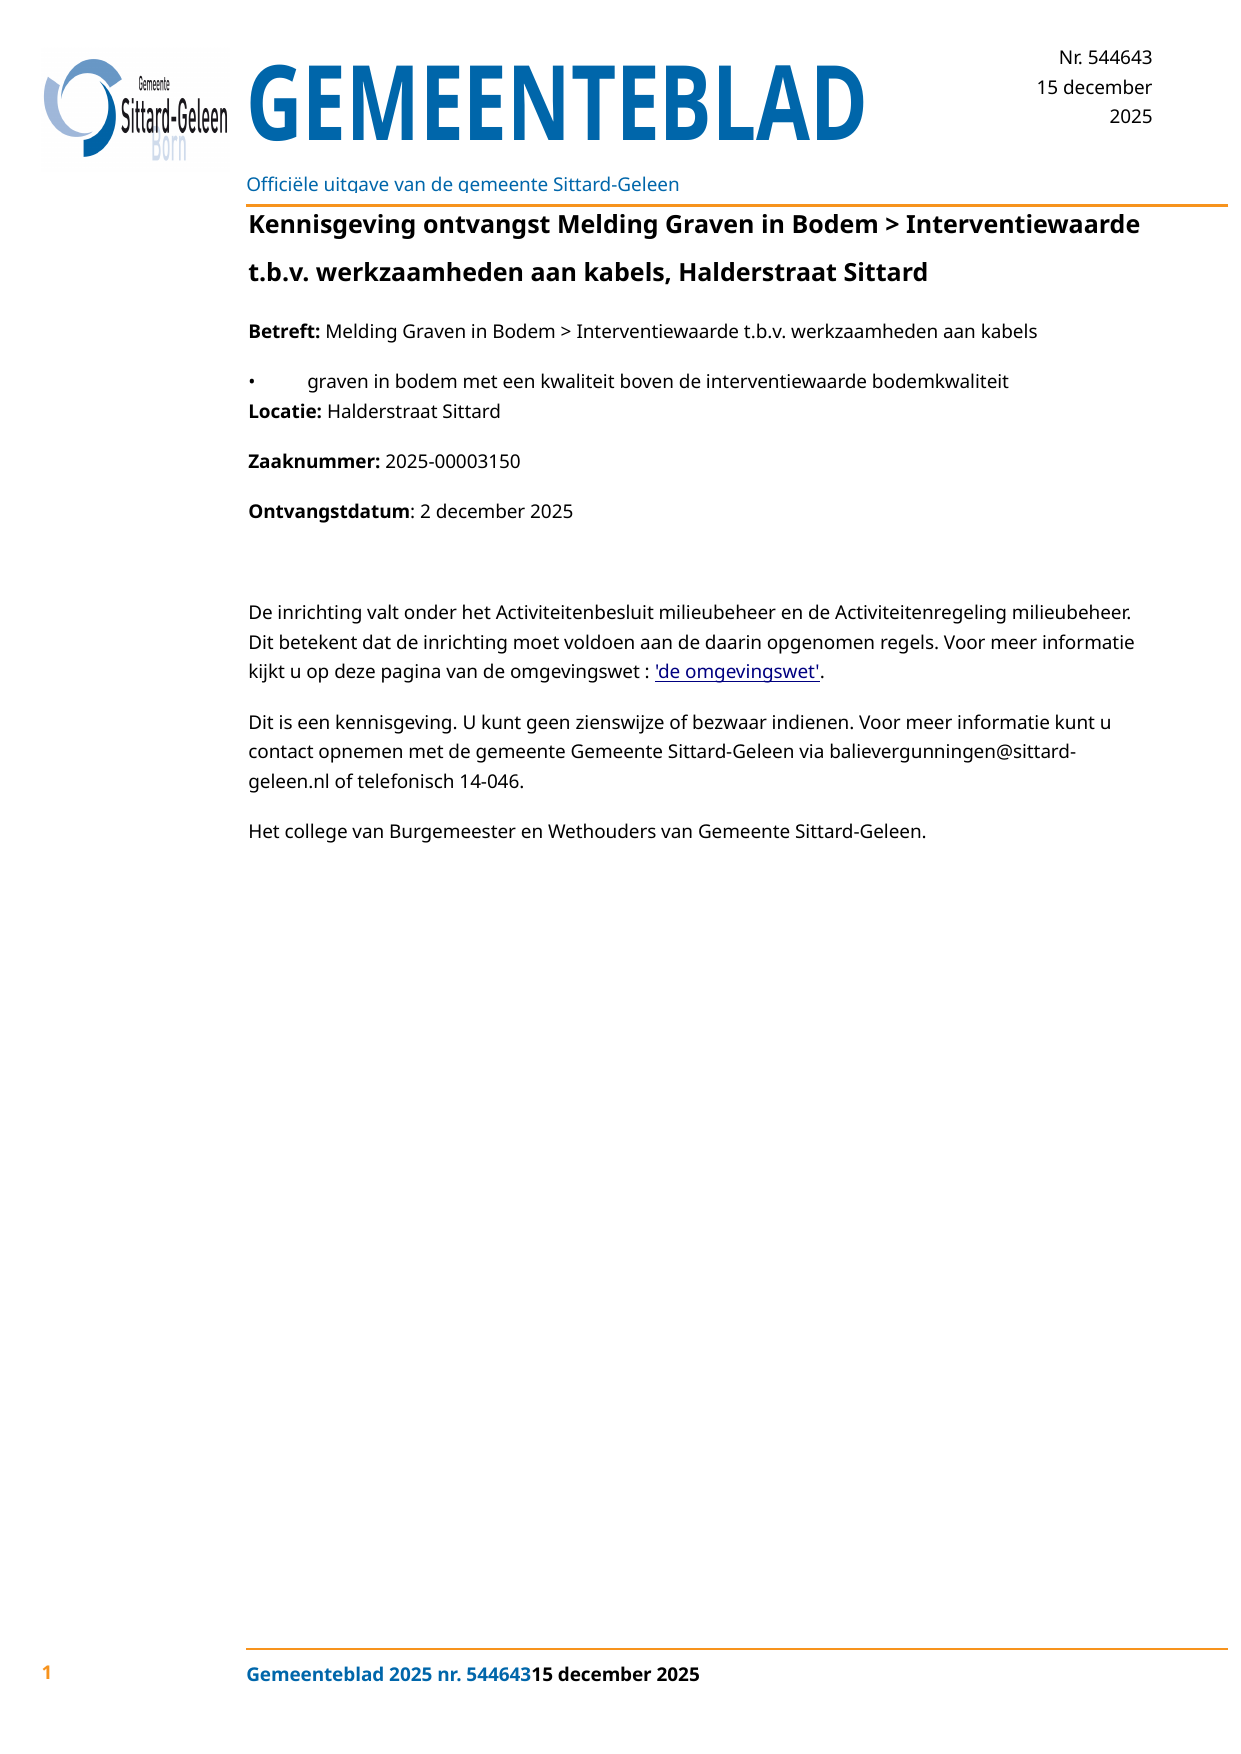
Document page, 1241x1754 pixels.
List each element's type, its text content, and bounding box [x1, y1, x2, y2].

picture [41, 47, 231, 172]
text Zaaknummer: 2025-00003150 [248, 448, 1152, 474]
text Betreft: Melding Graven in Bodem > Interventiewaarde t.b.v. werkzaamheden aan kabels [248, 318, 1152, 344]
text Ontvangstdatum: 2 december 2025 [248, 499, 1152, 524]
text De inrichting valt onder het Activiteitenbesluit milieubeheer en de Activiteitenregeling milieubeheer. Dit betekent dat de inrichting moet voldoen aan de daarin opgenomen regels. Voor meer informatie kijkt u op deze pagina van de omgevingswet : 'de omgevingswet'. [248, 599, 1152, 684]
text Het college van Burgemeester en Wethouders van Gemeente Sittard-Geleen. [248, 819, 1152, 844]
text Dit is een kennisgeving. U kunt geen zienswijze of bezwaar indienen. Voor meer informatie kunt u contact opnemen met de gemeente Gemeente Sittard-Geleen via balievergunningen@sittard-geleen.nl of telefonisch 14-046. [248, 709, 1152, 794]
text Kennisgeving ontvangst Melding Graven in Bodem > Interventiewaarde t.b.v. werkzaamheden aan kabels, Halderstraat Sittard [248, 207, 1152, 288]
text Locatie: Halderstraat Sittard [248, 398, 1152, 424]
list graven in bodem met een kwaliteit boven de interventiewaarde bodemkwaliteit [248, 368, 1152, 394]
